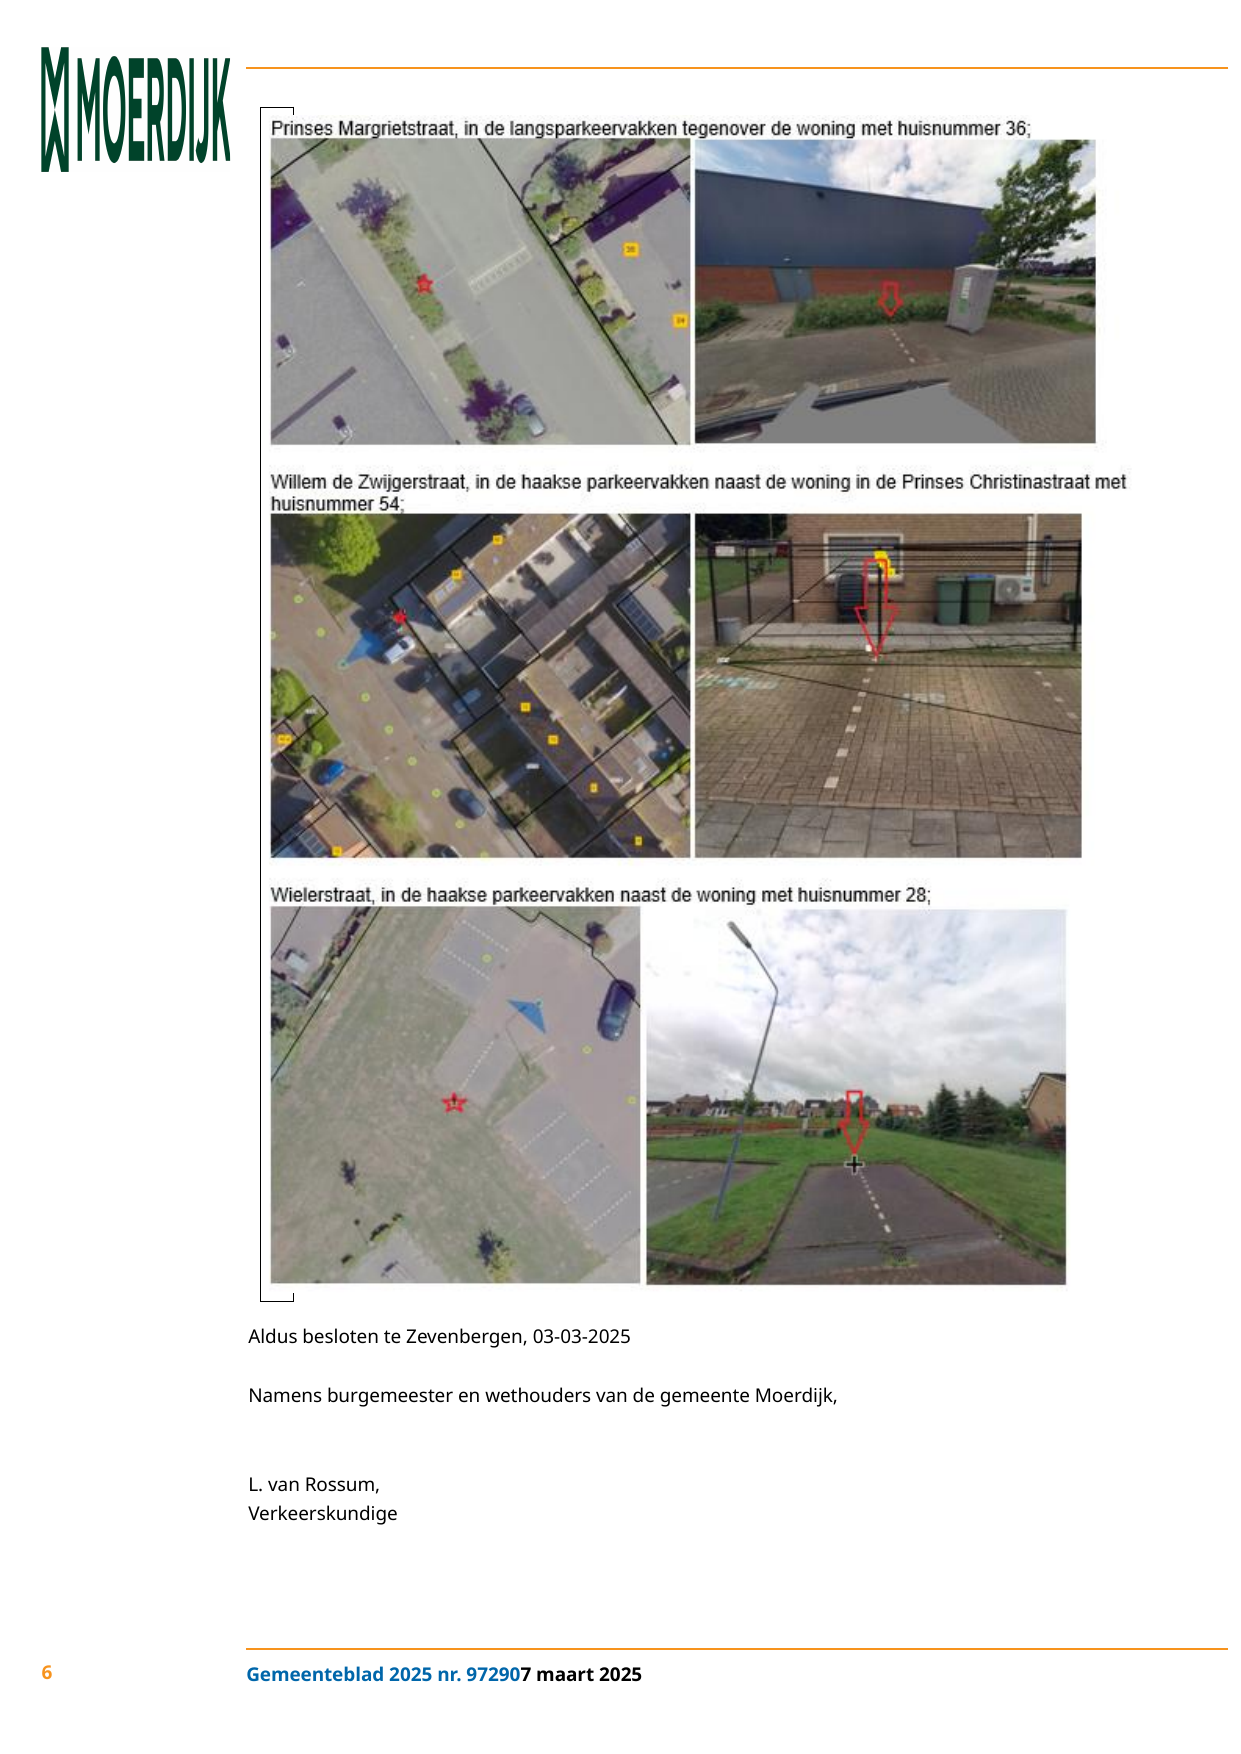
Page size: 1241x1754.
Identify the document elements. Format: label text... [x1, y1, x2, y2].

picture [268, 115, 1132, 1293]
text Namens burgemeester en wethouders van de gemeente Moerdijk, [248, 1382, 1152, 1408]
text L. van Rossum, [248, 1471, 1152, 1497]
text Verkeerskundige [248, 1500, 1152, 1526]
text Aldus besloten te Zevenbergen, 03-03-2025 [248, 1323, 1152, 1349]
picture [41, 47, 231, 172]
